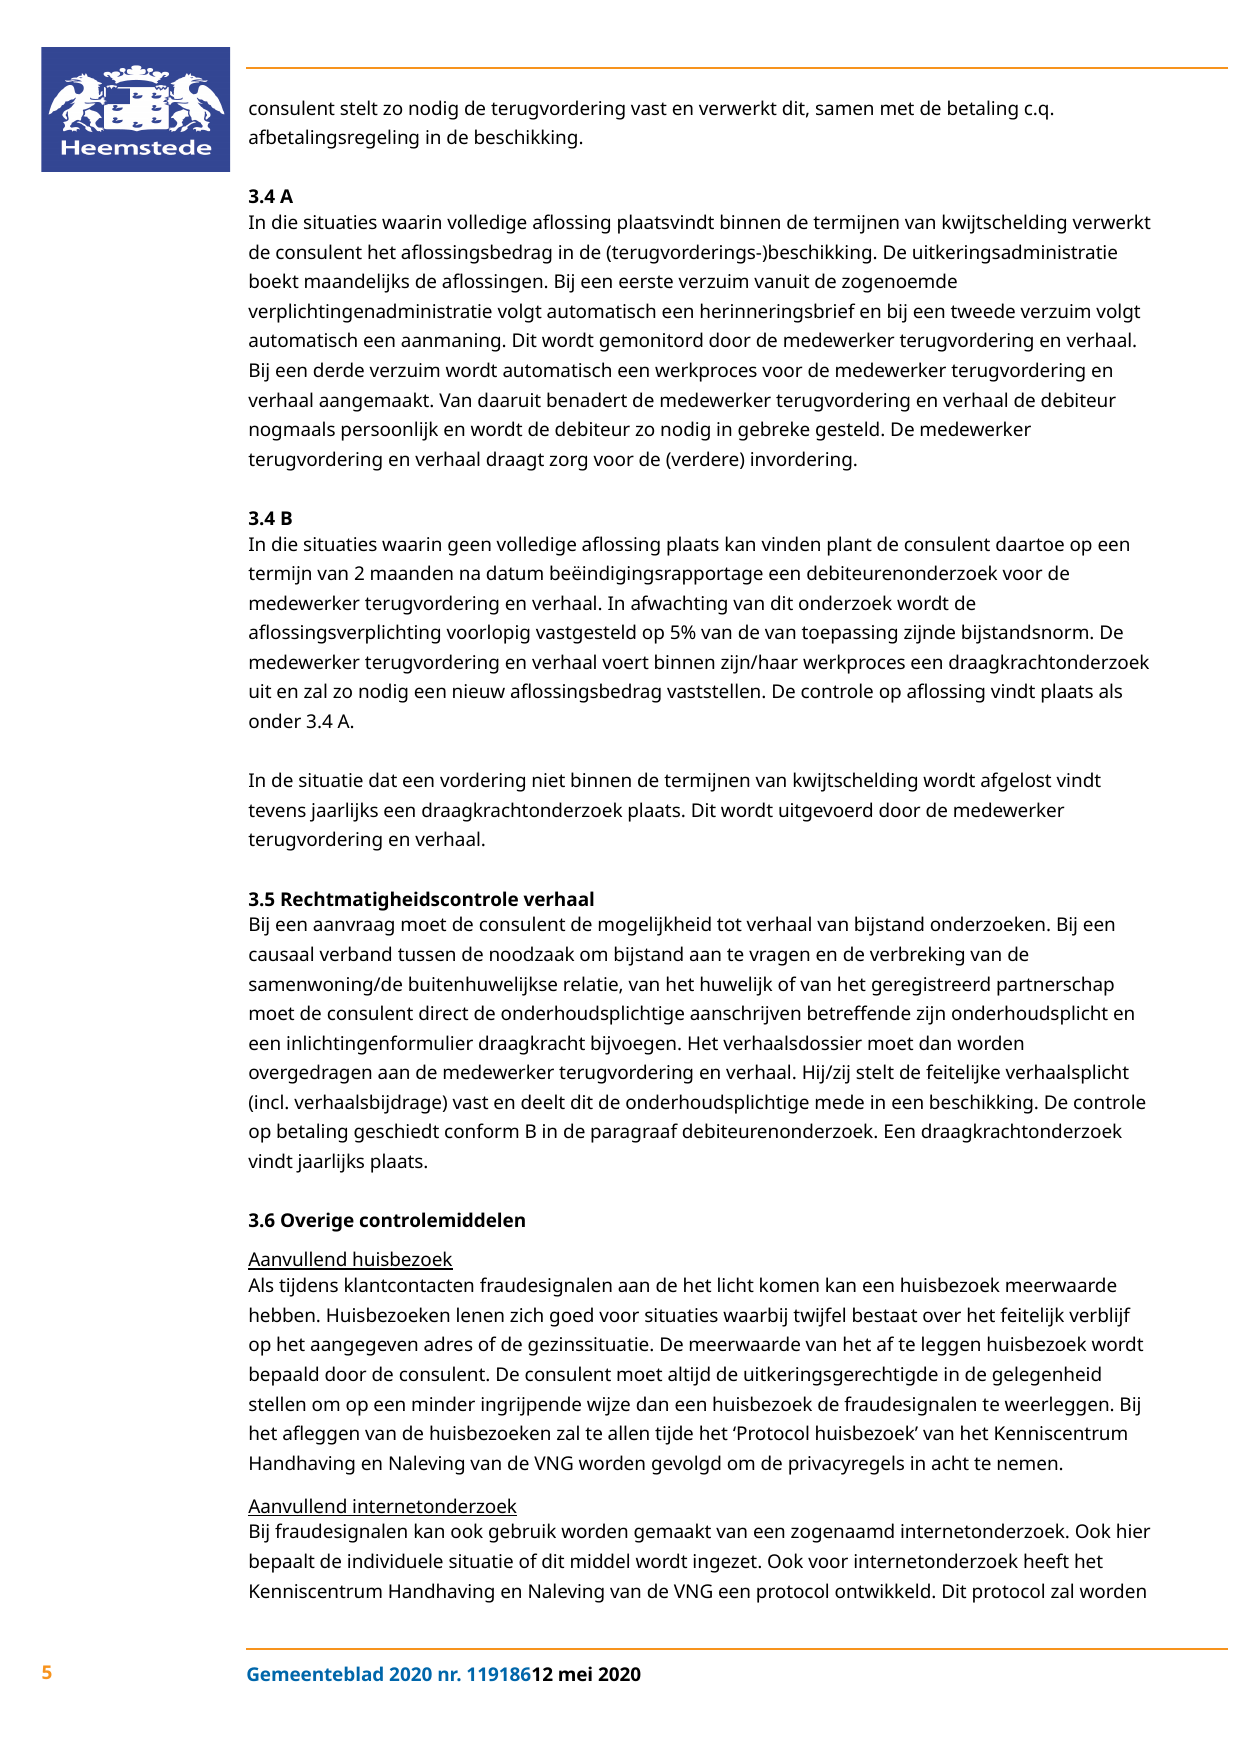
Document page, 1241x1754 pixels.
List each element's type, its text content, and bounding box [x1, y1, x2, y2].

text In de situatie dat een vordering niet binnen de termijnen van kwijtschelding wordt afgelost vindt tevens jaarlijks een draagkrachtonderzoek plaats. Dit wordt uitgevoerd door de medewerker terugvordering en verhaal. [248, 767, 1152, 852]
text 3.4 A [248, 183, 1152, 209]
text Aanvullend huisbezoek [248, 1247, 1152, 1272]
text 3.4 B [248, 505, 1152, 531]
text Aanvullend internetonderzoek [248, 1493, 1152, 1519]
text In die situaties waarin geen volledige aflossing plaats kan vinden plant de consulent daartoe op een termijn van 2 maanden na datum beëindigingsrapportage een debiteurenonderzoek voor de medewerker terugvordering en verhaal. In afwachting van dit onderzoek wordt de aflossingsverplichting voorlopig vastgesteld op 5% van de van toepassing zijnde bijstandsnorm. De medewerker terugvordering en verhaal voert binnen zijn/haar werkproces een draagkrachtonderzoek uit en zal zo nodig een nieuw aflossingsbedrag vaststellen. De controle op aflossing vindt plaats als onder 3.4 A. [248, 531, 1152, 734]
text In die situaties waarin volledige aflossing plaatsvindt binnen de termijnen van kwijtschelding verwerkt de consulent het aflossingsbedrag in de (terugvorderings-)beschikking. De uitkeringsadministratie boekt maandelijks de aflossingen. Bij een eerste verzuim vanuit de zogenoemde verplichtingenadministratie volgt automatisch een herinneringsbrief en bij een tweede verzuim volgt automatisch een aanmaning. Dit wordt gemonitord door de medewerker terugvordering en verhaal. Bij een derde verzuim wordt automatisch een werkproces voor de medewerker terugvordering en verhaal aangemaakt. Van daaruit benadert de medewerker terugvordering en verhaal de debiteur nogmaals persoonlijk en wordt de debiteur zo nodig in gebreke gesteld. De medewerker terugvordering en verhaal draagt zorg voor de (verdere) invordering. [248, 209, 1152, 472]
text Als tijdens klantcontacten fraudesignalen aan de het licht komen kan een huisbezoek meerwaarde hebben. Huisbezoeken lenen zich goed voor situaties waarbij twijfel bestaat over het feitelijk verblijf op het aangegeven adres of de gezinssituatie. De meerwaarde van het af te leggen huisbezoek wordt bepaald door de consulent. De consulent moet altijd de uitkeringsgerechtigde in de gelegenheid stellen om op een minder ingrijpende wijze dan een huisbezoek de fraudesignalen te weerleggen. Bij het afleggen van de huisbezoeken zal te allen tijde het ‘Protocol huisbezoek’ van het Kenniscentrum Handhaving en Naleving van de VNG worden gevolgd om de privacyregels in acht te nemen. [248, 1272, 1152, 1476]
picture [41, 47, 231, 172]
text consulent stelt zo nodig de terugvordering vast en verwerkt dit, samen met de betaling c.q. afbetalingsregeling in de beschikking. [248, 95, 1152, 150]
text Bij fraudesignalen kan ook gebruik worden gemaakt van een zogenaamd internetonderzoek. Ook hier bepaalt de individuele situatie of dit middel wordt ingezet. Ook voor internetonderzoek heeft het Kenniscentrum Handhaving en Naleving van de VNG een protocol ontwikkeld. Dit protocol zal worden [248, 1519, 1152, 1604]
text 3.6 Overige controlemiddelen [248, 1207, 1152, 1233]
text 3.5 Rechtmatigheidscontrole verhaal [248, 886, 1152, 912]
text Bij een aanvraag moet de consulent de mogelijkheid tot verhaal van bijstand onderzoeken. Bij een causaal verband tussen de noodzaak om bijstand aan te vragen en de verbreking van de samenwoning/de buitenhuwelijkse relatie, van het huwelijk of van het geregistreerd partnerschap moet de consulent direct de onderhoudsplichtige aanschrijven betreffende zijn onderhoudsplicht en een inlichtingenformulier draagkracht bijvoegen. Het verhaalsdossier moet dan worden overgedragen aan de medewerker terugvordering en verhaal. Hij/zij stelt de feitelijke verhaalsplicht (incl. verhaalsbijdrage) vast en deelt dit de onderhoudsplichtige mede in een beschikking. De controle op betaling geschiedt conform B in de paragraaf debiteurenonderzoek. Een draagkrachtonderzoek vindt jaarlijks plaats. [248, 912, 1152, 1174]
